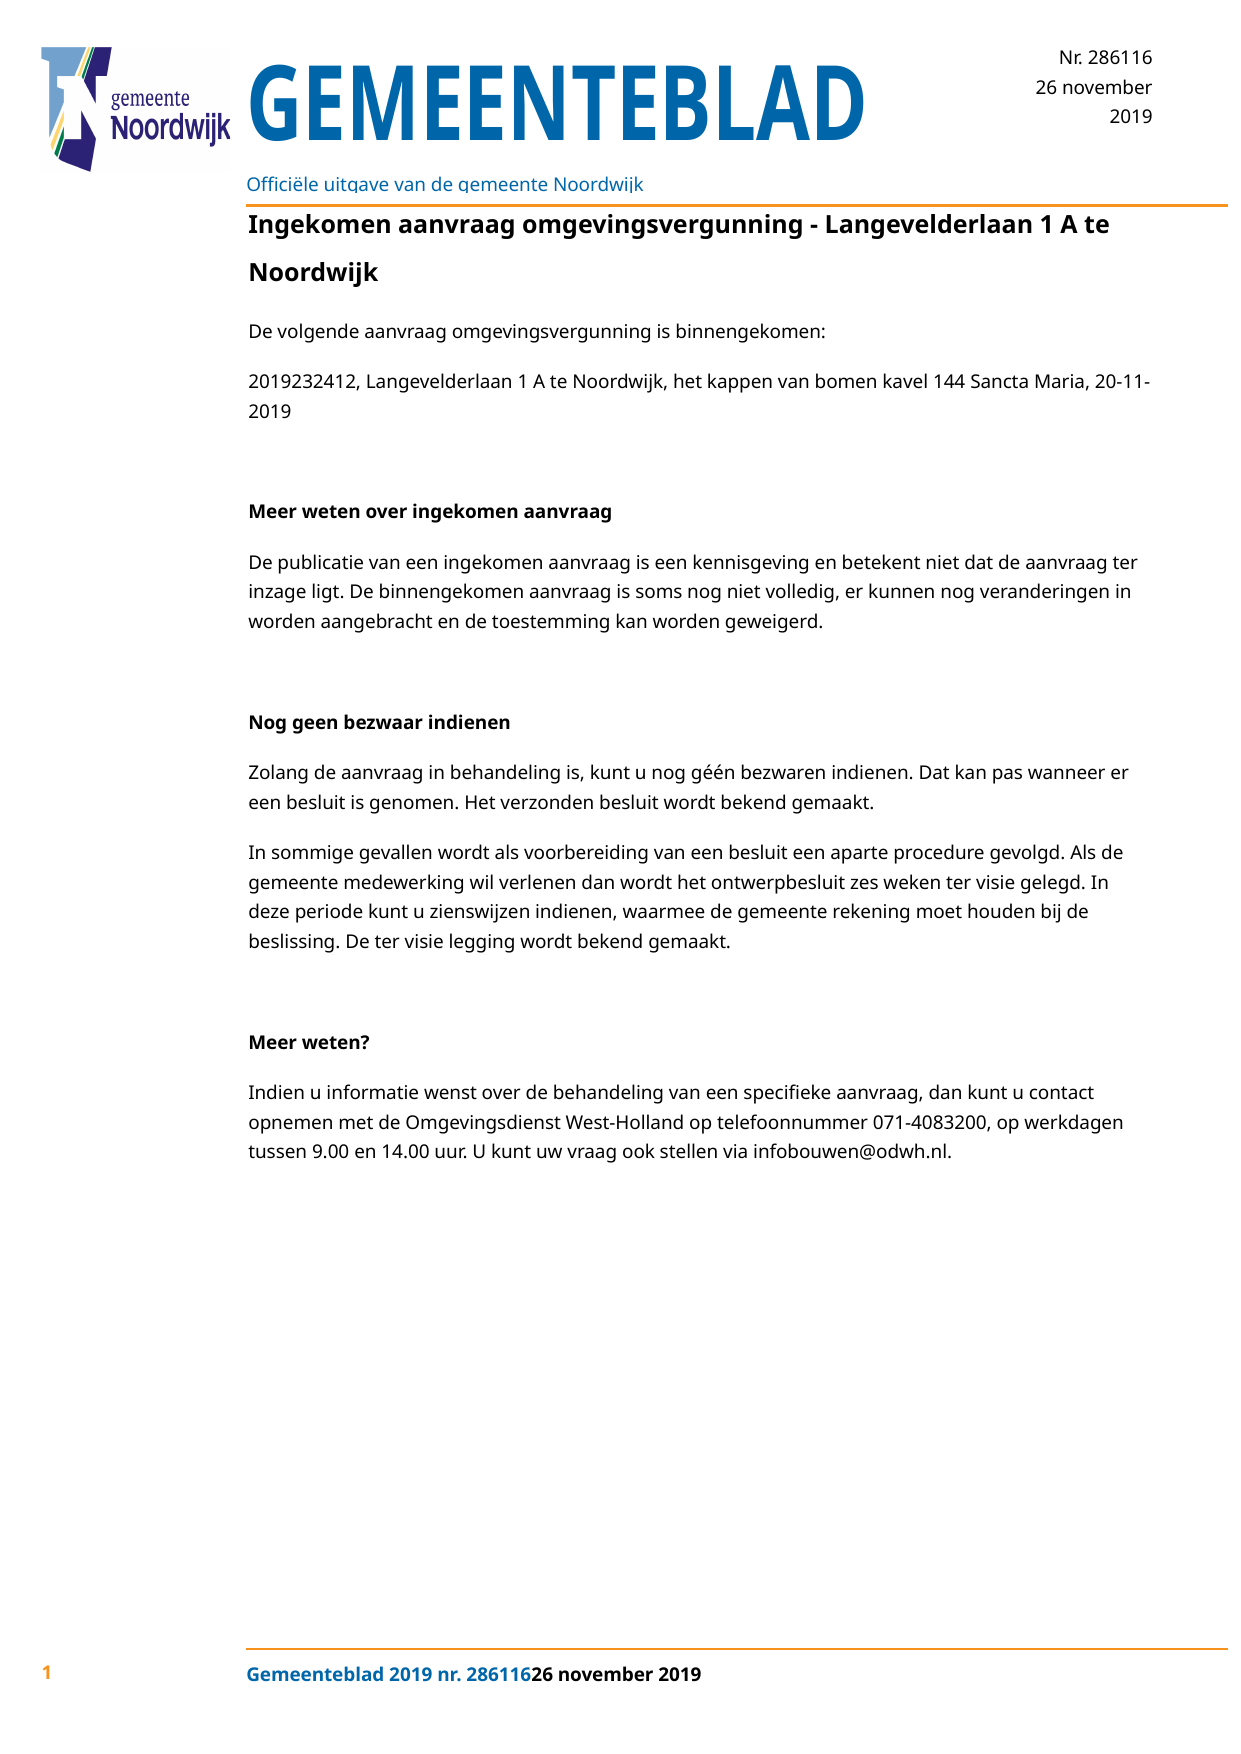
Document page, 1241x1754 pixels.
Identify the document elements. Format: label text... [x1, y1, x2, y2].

text Meer weten over ingekomen aanvraag [248, 499, 1152, 524]
text Meer weten? [248, 1029, 1152, 1055]
text De volgende aanvraag omgevingsvergunning is binnengekomen: [248, 318, 1152, 344]
picture [41, 47, 231, 172]
text Zolang de aanvraag in behandeling is, kunt u nog géén bezwaren indienen. Dat kan pas wanneer er een besluit is genomen. Het verzonden besluit wordt bekend gemaakt. [248, 759, 1152, 815]
text De publicatie van een ingekomen aanvraag is een kennisgeving en betekent niet dat de aanvraag ter inzage ligt. De binnengekomen aanvraag is soms nog niet volledig, er kunnen nog veranderingen in worden aangebracht en de toestemming kan worden geweigerd. [248, 549, 1152, 634]
text Ingekomen aanvraag omgevingsvergunning - Langevelderlaan 1 A te Noordwijk [248, 207, 1152, 288]
text Nog geen bezwaar indienen [248, 709, 1152, 735]
text Indien u informatie wenst over de behandeling van een specifieke aanvraag, dan kunt u contact opnemen met de Omgevingsdienst West-Holland op telefoonnummer 071-4083200, op werkdagen tussen 9.00 en 14.00 uur. U kunt uw vraag ook stellen via infobouwen@odwh.nl. [248, 1079, 1152, 1164]
text 2019232412, Langevelderlaan 1 A te Noordwijk, het kappen van bomen kavel 144 Sancta Maria, 20-11-2019 [248, 368, 1152, 424]
text In sommige gevallen wordt als voorbereiding van een besluit een aparte procedure gevolgd. Als de gemeente medewerking wil verlenen dan wordt het ontwerpbesluit zes weken ter visie gelegd. In deze periode kunt u zienswijzen indienen, waarmee de gemeente rekening moet houden bij de beslissing. De ter visie legging wordt bekend gemaakt. [248, 839, 1152, 954]
